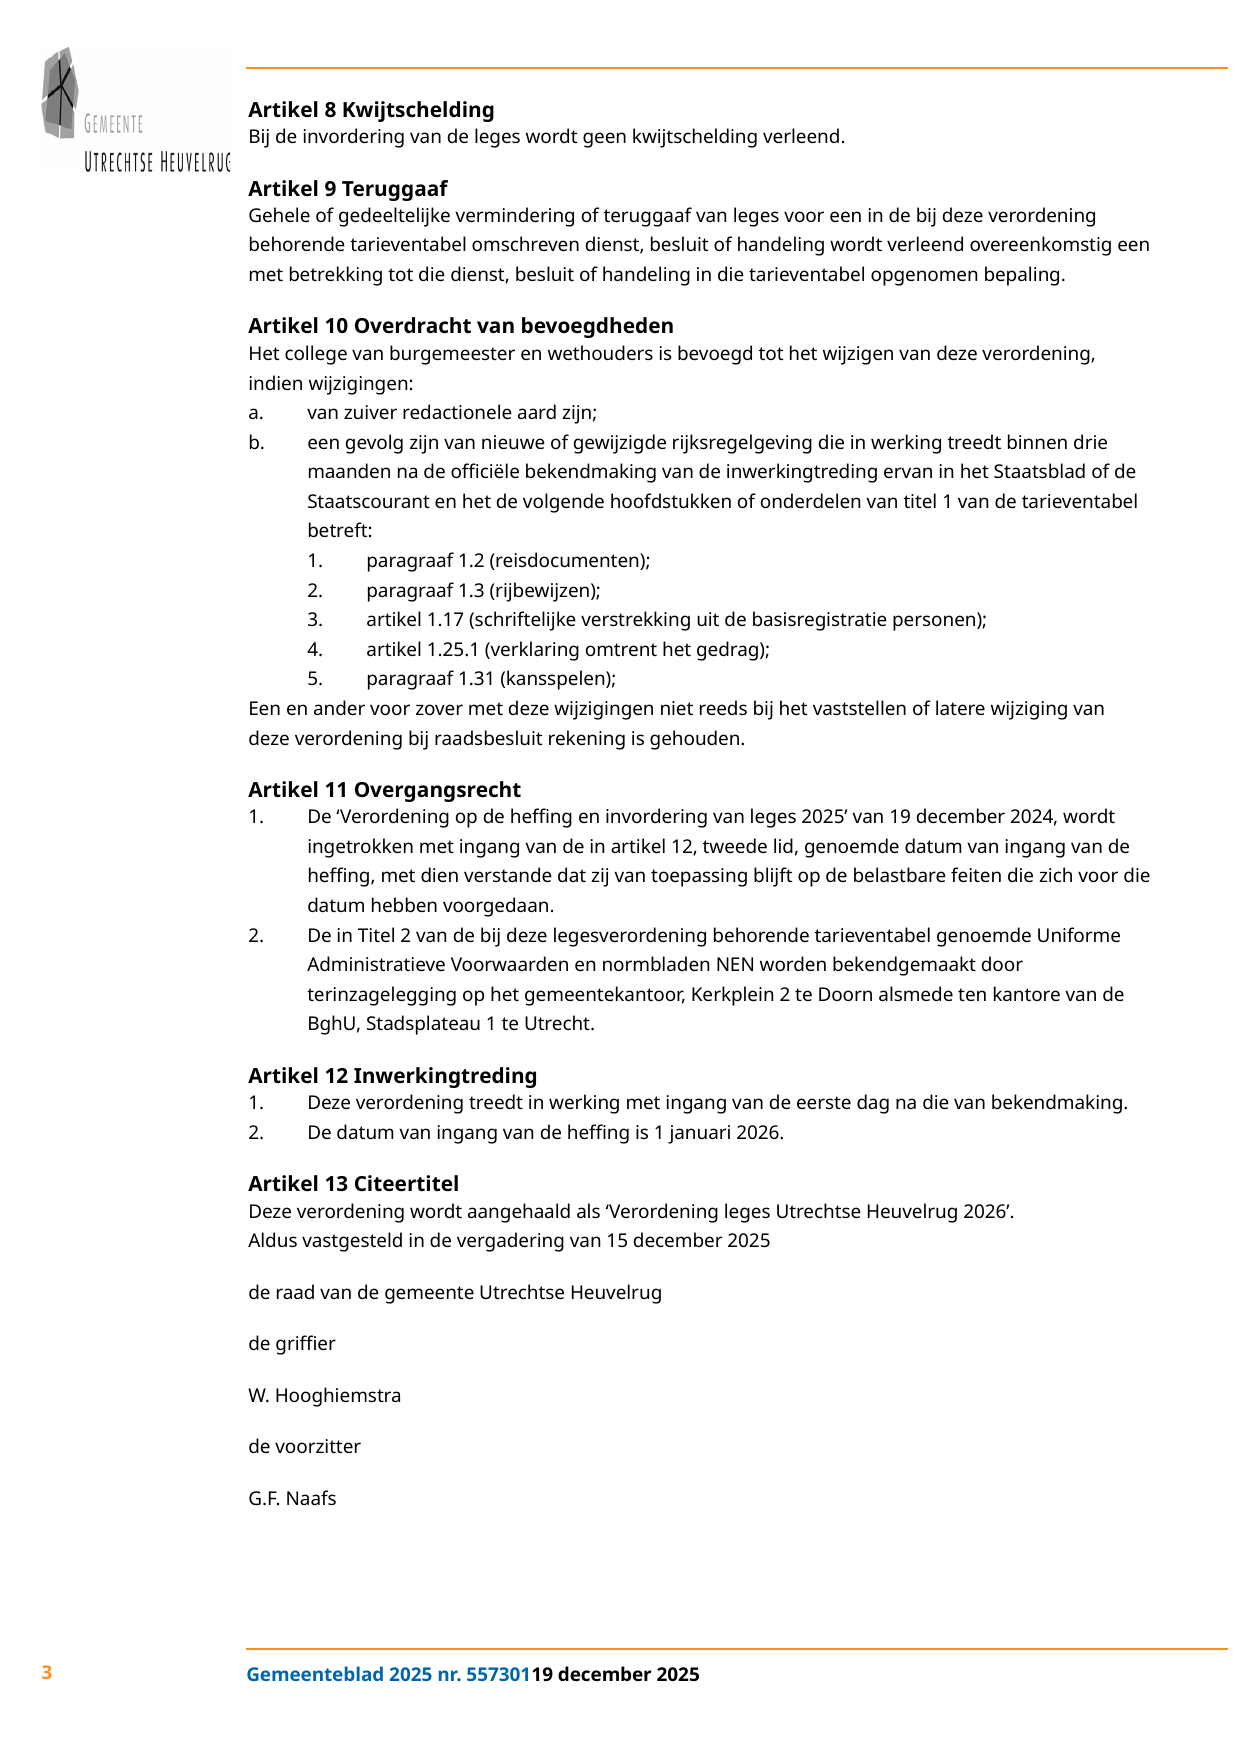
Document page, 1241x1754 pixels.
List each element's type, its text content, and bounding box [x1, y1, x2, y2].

text Het college van burgemeester en wethouders is bevoegd tot het wijzigen van deze verordening, indien wijzigingen: [248, 340, 1152, 395]
text de voorzitter [248, 1433, 1152, 1459]
list De datum van ingang van de heffing is 1 januari 2026. [248, 1119, 1152, 1145]
text Artikel 12 Inwerkingtreding [248, 1061, 1152, 1089]
list een gevolg zijn van nieuwe of gewijzigde rijksregelgeving die in werking treedt binnen drie maanden na de officiële bekendmaking van de inwerkingtreding ervan in het Staatsblad of de Staatscourant en het de volgende hoofdstukken of onderdelen van titel 1 van de tarieventabel betreft: [248, 429, 1152, 543]
text Aldus vastgesteld in de vergadering van 15 december 2025 [248, 1227, 1152, 1253]
list artikel 1.25.1 (verklaring omtrent het gedrag); [307, 636, 1152, 662]
text Bij de invordering van de leges wordt geen kwijtschelding verleend. [248, 123, 1152, 149]
text Artikel 8 Kwijtschelding [248, 95, 1152, 123]
text Deze verordening wordt aangehaald als ‘Verordening leges Utrechtse Heuvelrug 2026’. [248, 1198, 1152, 1224]
text de raad van de gemeente Utrechtse Heuvelrug [248, 1279, 1152, 1305]
list artikel 1.17 (schriftelijke verstrekking uit de basisregistratie personen); [307, 606, 1152, 632]
list De in Titel 2 van de bij deze legesverordening behorende tarieventabel genoemde Uniforme Administratieve Voorwaarden en normbladen NEN worden bekendgemaakt door terinzagelegging op het gemeentekantoor, Kerkplein 2 te Doorn alsmede ten kantore van de BghU, Stadsplateau 1 te Utrecht. [248, 922, 1152, 1036]
list van zuiver redactionele aard zijn; [248, 399, 1152, 425]
text de griffier [248, 1330, 1152, 1356]
text G.F. Naafs [248, 1485, 1152, 1511]
text Artikel 9 Teruggaaf [248, 174, 1152, 202]
list paragraaf 1.2 (reisdocumenten); [307, 547, 1152, 573]
list Deze verordening treedt in werking met ingang van de eerste dag na die van bekendmaking. [248, 1089, 1152, 1115]
text Artikel 13 Citeertitel [248, 1169, 1152, 1198]
text W. Hooghiemstra [248, 1382, 1152, 1408]
text Een en ander voor zover met deze wijzigingen niet reeds bij het vaststellen of latere wijziging van deze verordening bij raadsbesluit rekening is gehouden. [248, 695, 1152, 750]
text Artikel 10 Overdracht van bevoegdheden [248, 312, 1152, 340]
list De ‘Verordening op de heffing en invordering van leges 2025’ van 19 december 2024, wordt ingetrokken met ingang van de in artikel 12, tweede lid, genoemde datum van ingang van de heffing, met dien verstande dat zij van toepassing blijft op de belastbare feiten die zich voor die datum hebben voorgedaan. [248, 803, 1152, 918]
text Artikel 11 Overgangsrecht [248, 775, 1152, 803]
list paragraaf 1.31 (kansspelen); [307, 666, 1152, 691]
list paragraaf 1.3 (rijbewijzen); [307, 577, 1152, 602]
picture [41, 47, 231, 172]
text Gehele of gedeeltelijke vermindering of teruggaaf van leges voor een in de bij deze verordening behorende tarieventabel omschreven dienst, besluit of handeling wordt verleend overeenkomstig een met betrekking tot die dienst, besluit of handeling in die tarieventabel opgenomen bepaling. [248, 202, 1152, 287]
